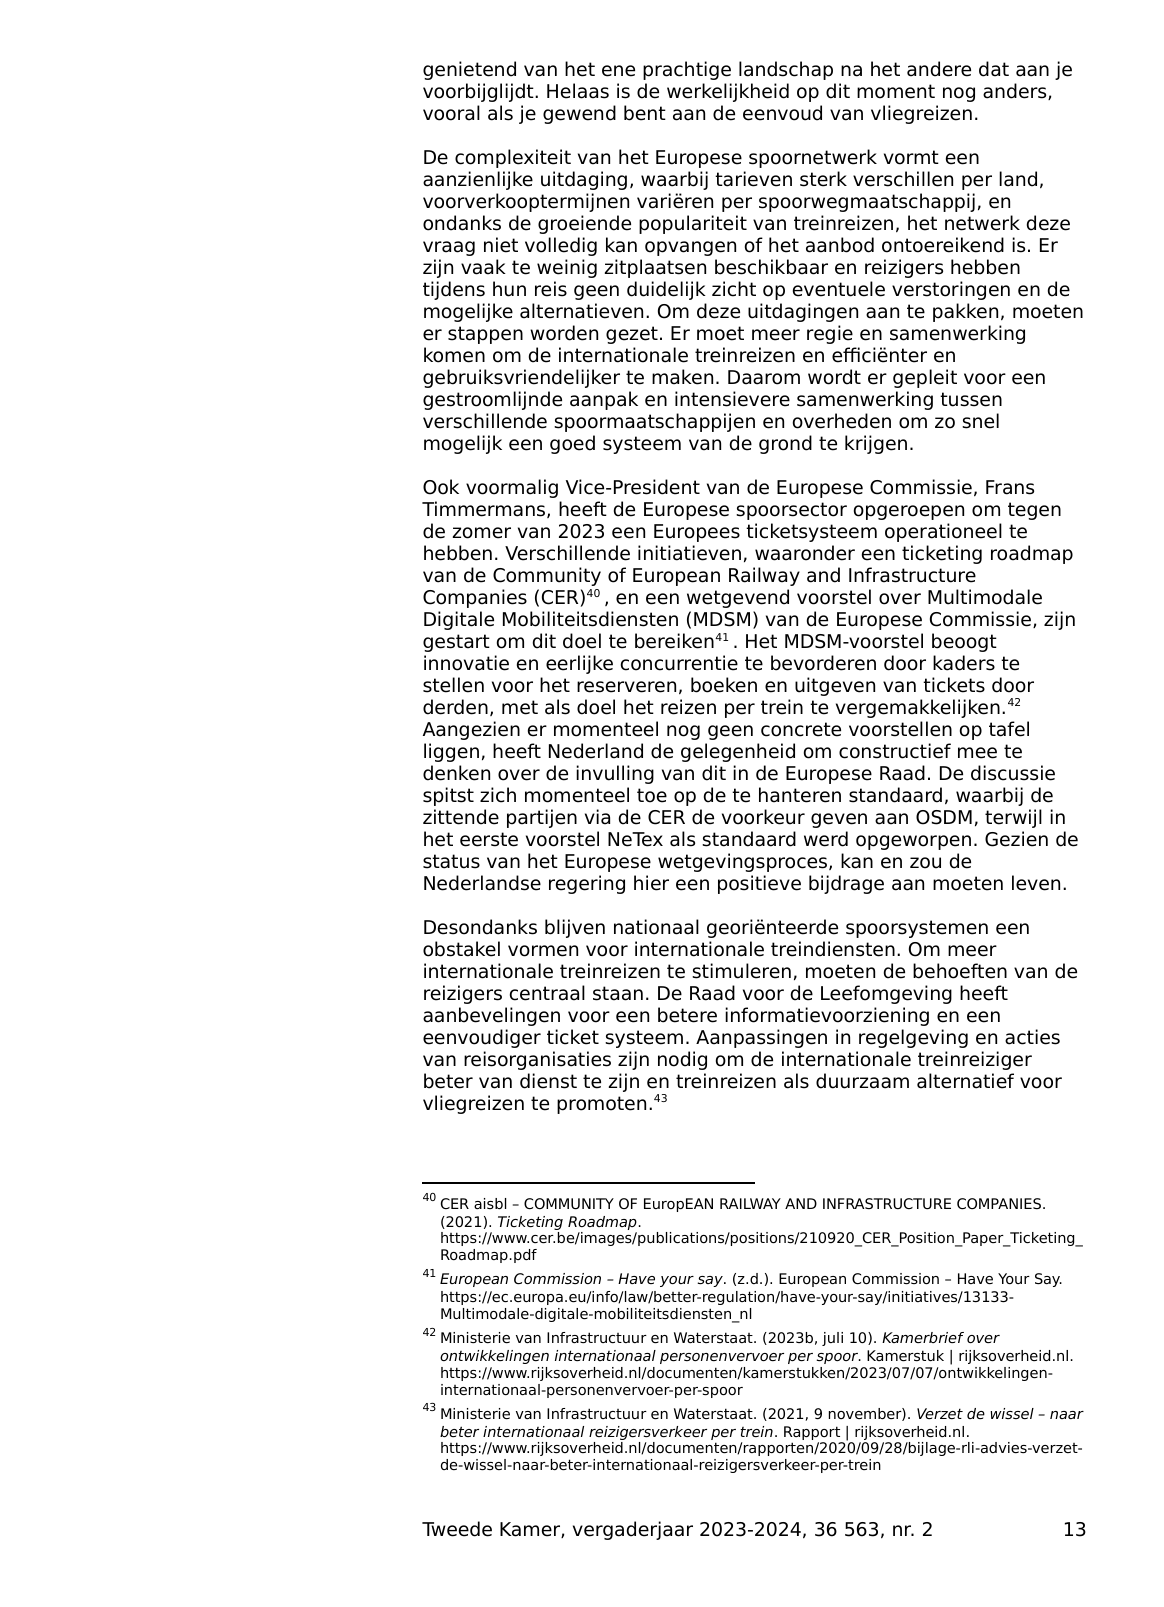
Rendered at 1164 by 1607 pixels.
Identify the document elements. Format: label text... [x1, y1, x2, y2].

text genietend van het ene prachtige landschap na het andere dat aan je voorbijglijdt. Helaas is de werkelijkheid op dit moment nog anders, vooral als je gewend bent aan de eenvoud van vliegreizen. [422, 59, 1087, 125]
text Desondanks blijven nationaal georiënteerde spoorsystemen een obstakel vormen voor internationale treindiensten. Om meer internationale treinreizen te stimuleren, moeten de behoeften van de reizigers centraal staan. De Raad voor de Leefomgeving heeft aanbevelingen voor een betere informatievoorziening en een eenvoudiger ticket systeem. Aanpassingen in regelgeving en acties van reisorganisaties zijn nodig om de internationale treinreiziger beter van dienst te zijn en treinreizen als duurzaam alternatief voor vliegreizen te promoten. [422, 917, 1087, 1115]
text European Commission – Have your say. (z.d.). European Commission – Have Your Say. https://ec.europa.eu/info/law/better-regulation/have-your-say/initiatives/13133-Multimodale-digitale-mobiliteitsdiensten_nl [422, 1267, 1087, 1323]
text CER aisbl – COMMUNITY OF EuropEAN RAILWAY AND INFRASTRUCTURE COMPANIES. (2021). Ticketing Roadmap. https://www.cer.be/images/publications/positions/210920_CER_Position_Paper_Ticketing_Roadmap.pdf [422, 1192, 1087, 1264]
text Ook voormalig Vice-President van de Europese Commissie, Frans Timmermans, heeft de Europese spoorsector opgeroepen om tegen de zomer van 2023 een Europees ticketsysteem operationeel te hebben. Verschillende initiatieven, waaronder een ticketing roadmap van de Community of European Railway and Infrastructure Companies (CER), en een wetgevend voorstel over Multimodale Digitale Mobiliteitsdiensten (MDSM) van de Europese Commissie, zijn gestart om dit doel te bereiken. Het MDSM-voorstel beoogt innovatie en eerlijke concurrentie te bevorderen door kaders te stellen voor het reserveren, boeken en uitgeven van tickets door derden, met als doel het reizen per trein te vergemakkelijken. Aangezien er momenteel nog geen concrete voorstellen op tafel liggen, heeft Nederland de gelegenheid om constructief mee te denken over de invulling van dit in de Europese Raad. De discussie spitst zich momenteel toe op de te hanteren standaard, waarbij de zittende partijen via de CER de voorkeur geven aan OSDM, terwijl in het eerste voorstel NeTex als standaard werd opgeworpen. Gezien de status van het Europese wetgevingsproces, kan en zou de Nederlandse regering hier een positieve bijdrage aan moeten leven. [422, 477, 1087, 895]
text Ministerie van Infrastructuur en Waterstaat. (2023b, juli 10). Kamerbrief over ontwikkelingen internationaal personenvervoer per spoor. Kamerstuk | rijksoverheid.nl. https://www.rijksoverheid.nl/documenten/kamerstukken/2023/07/07/ontwikkelingen-internationaal-personenvervoer-per-spoor [422, 1326, 1087, 1399]
text Ministerie van Infrastructuur en Waterstaat. (2021, 9 november). Verzet de wissel – naar beter internationaal reizigersverkeer per trein. Rapport | rijksoverheid.nl. https://www.rijksoverheid.nl/documenten/rapporten/2020/09/28/bijlage-rli-advies-verzet-de-wissel-naar-beter-internationaal-reizigersverkeer-per-trein [422, 1402, 1087, 1474]
text De complexiteit van het Europese spoornetwerk vormt een aanzienlijke uitdaging, waarbij tarieven sterk verschillen per land, voorverkooptermijnen variëren per spoorwegmaatschappij, en ondanks de groeiende populariteit van treinreizen, het netwerk deze vraag niet volledig kan opvangen of het aanbod ontoereikend is. Er zijn vaak te weinig zitplaatsen beschikbaar en reizigers hebben tijdens hun reis geen duidelijk zicht op eventuele verstoringen en de mogelijke alternatieven. Om deze uitdagingen aan te pakken, moeten er stappen worden gezet. Er moet meer regie en samenwerking komen om de internationale treinreizen en efficiënter en gebruiksvriendelijker te maken. Daarom wordt er gepleit voor een gestroomlijnde aanpak en intensievere samenwerking tussen verschillende spoormaatschappijen en overheden om zo snel mogelijk een goed systeem van de grond te krijgen. [422, 147, 1087, 455]
